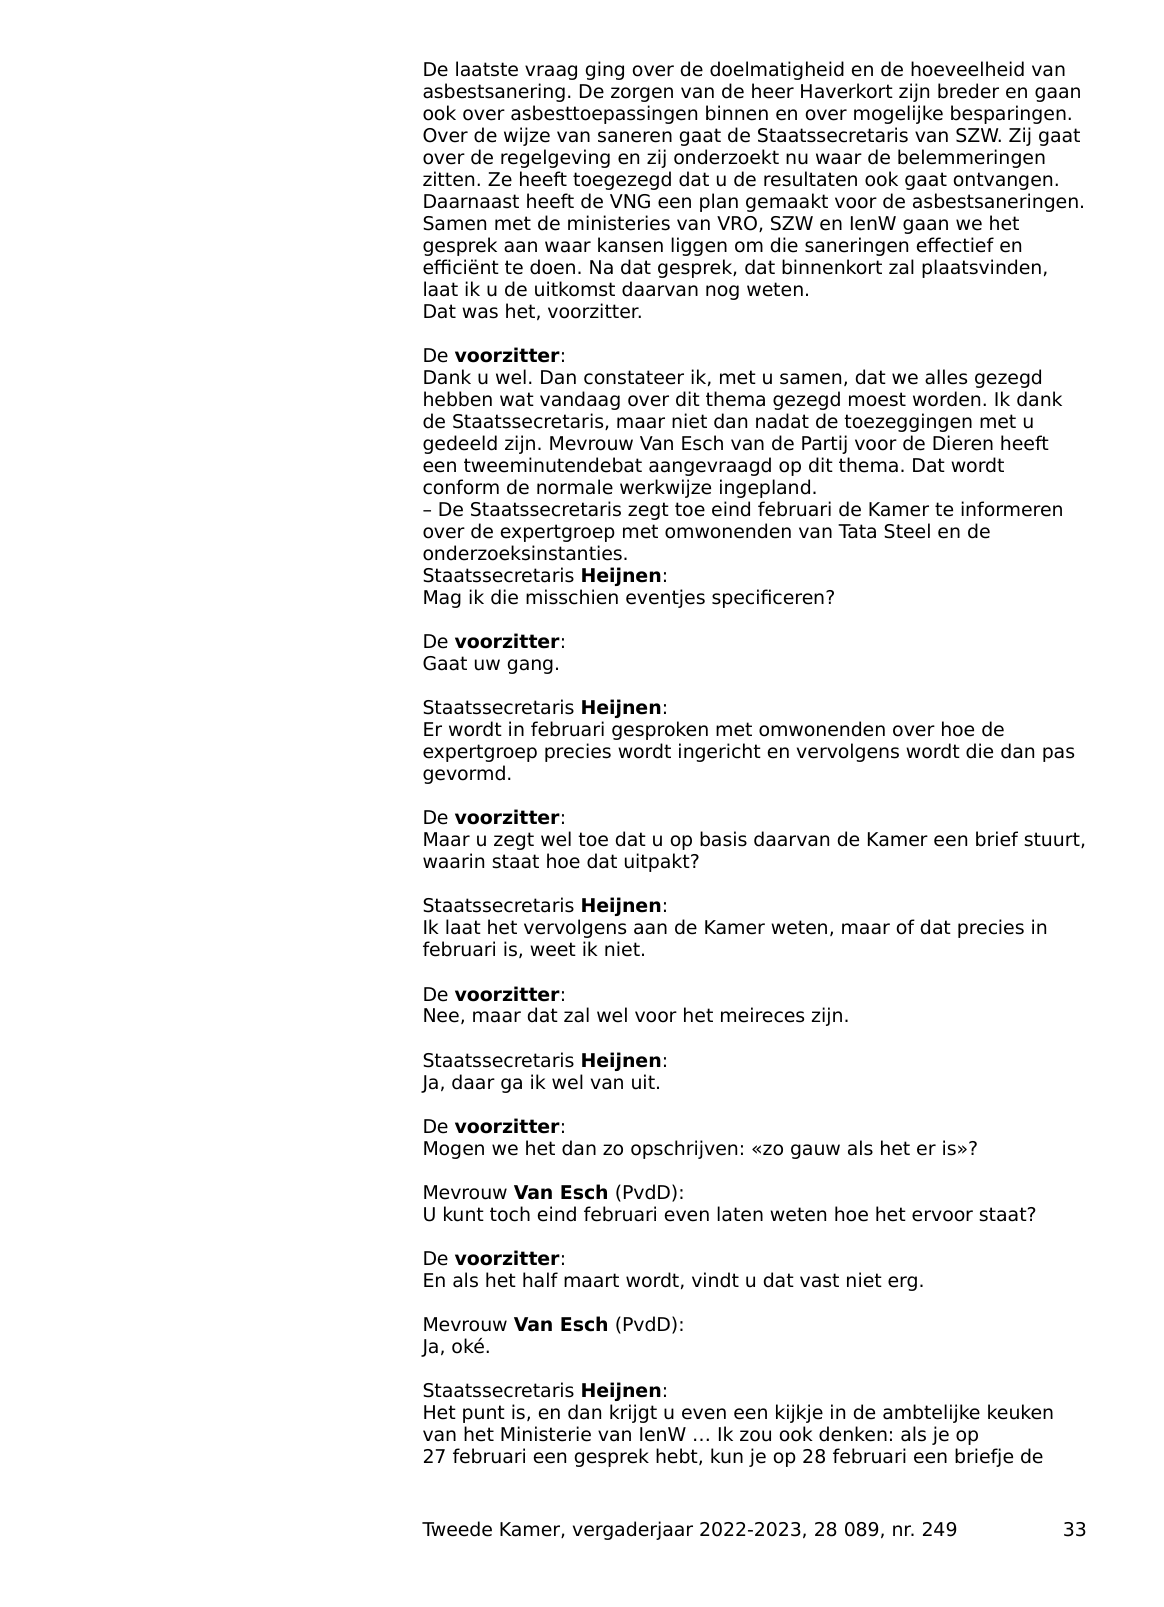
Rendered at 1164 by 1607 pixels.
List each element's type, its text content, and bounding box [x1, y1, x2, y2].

text Mogen we het dan zo opschrijven: «zo gauw als het er is»? [422, 1138, 1087, 1160]
text De laatste vraag ging over de doelmatigheid en de hoeveelheid van asbestsanering. De zorgen van de heer Haverkort zijn breder en gaan ook over asbesttoepassingen binnen en over mogelijke besparingen. Over de wijze van saneren gaat de Staatssecretaris van SZW. Zij gaat over de regelgeving en zij onderzoekt nu waar de belemmeringen zitten. Ze heeft toegezegd dat u de resultaten ook gaat ontvangen. Daarnaast heeft de VNG een plan gemaakt voor de asbestsaneringen. Samen met de ministeries van VRO, SZW en IenW gaan we het gesprek aan waar kansen liggen om die saneringen effectief en efficiënt te doen. Na dat gesprek, dat binnenkort zal plaatsvinden, laat ik u de uitkomst daarvan nog weten. [422, 59, 1087, 301]
text Mevrouw Van Esch (PvdD): [422, 1314, 1087, 1336]
text De voorzitter: [422, 631, 1087, 653]
text Mag ik die misschien eventjes specificeren? [422, 587, 1087, 609]
text U kunt toch eind februari even laten weten hoe het ervoor staat? [422, 1204, 1087, 1226]
text De voorzitter: [422, 807, 1087, 829]
text De voorzitter: [422, 983, 1087, 1005]
text Staatssecretaris Heijnen: [422, 895, 1087, 917]
text Mevrouw Van Esch (PvdD): [422, 1182, 1087, 1204]
text Het punt is, en dan krijgt u even een kijkje in de ambtelijke keuken van het Ministerie van IenW … Ik zou ook denken: als je op 27 februari een gesprek hebt, kun je op 28 februari een briefje de [422, 1402, 1087, 1468]
text Dat was het, voorzitter. [422, 301, 1087, 323]
text Staatssecretaris Heijnen: [422, 697, 1087, 719]
text Staatssecretaris Heijnen: [422, 1380, 1087, 1402]
text De voorzitter: [422, 345, 1087, 367]
text De voorzitter: [422, 1248, 1087, 1270]
text – De Staatssecretaris zegt toe eind februari de Kamer te informeren over de expertgroep met omwonenden van Tata Steel en de onderzoeksinstanties. [422, 499, 1087, 565]
text En als het half maart wordt, vindt u dat vast niet erg. [422, 1270, 1087, 1292]
text De voorzitter: [422, 1116, 1087, 1138]
text Dank u wel. Dan constateer ik, met u samen, dat we alles gezegd hebben wat vandaag over dit thema gezegd moest worden. Ik dank de Staatssecretaris, maar niet dan nadat de toezeggingen met u gedeeld zijn. Mevrouw Van Esch van de Partij voor de Dieren heeft een tweeminutendebat aangevraagd op dit thema. Dat wordt conform de normale werkwijze ingepland. [422, 367, 1087, 499]
text Staatssecretaris Heijnen: [422, 565, 1087, 587]
text Staatssecretaris Heijnen: [422, 1049, 1087, 1072]
text Ik laat het vervolgens aan de Kamer weten, maar of dat precies in februari is, weet ik niet. [422, 917, 1087, 961]
text Ja, daar ga ik wel van uit. [422, 1072, 1087, 1093]
text Gaat uw gang. [422, 653, 1087, 675]
text Er wordt in februari gesproken met omwonenden over hoe de expertgroep precies wordt ingericht en vervolgens wordt die dan pas gevormd. [422, 719, 1087, 785]
text Nee, maar dat zal wel voor het meireces zijn. [422, 1005, 1087, 1027]
text Ja, oké. [422, 1336, 1087, 1358]
text Maar u zegt wel toe dat u op basis daarvan de Kamer een brief stuurt, waarin staat hoe dat uitpakt? [422, 829, 1087, 873]
